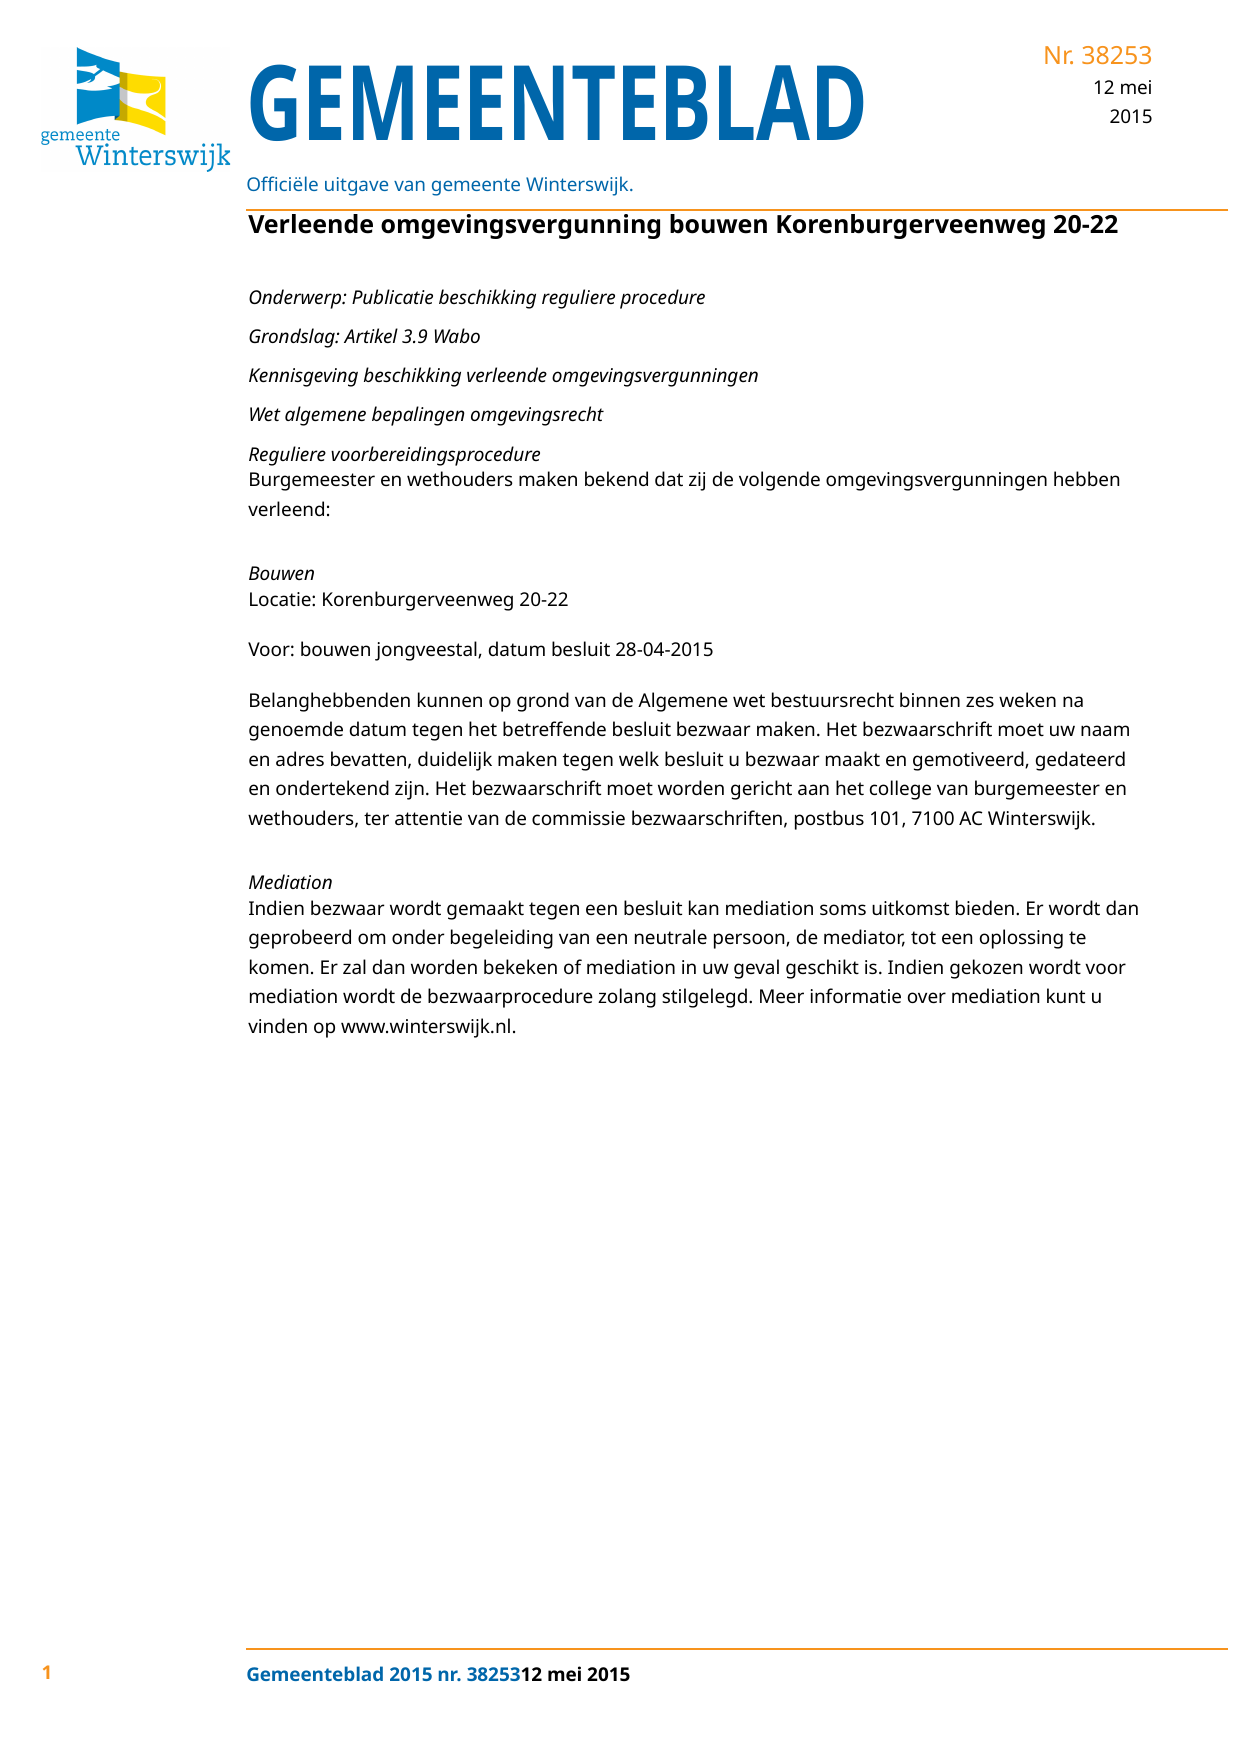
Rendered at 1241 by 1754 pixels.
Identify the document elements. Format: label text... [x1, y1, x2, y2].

text Belanghebbenden kunnen op grond van de Algemene wet bestuursrecht binnen zes weken na genoemde datum tegen het betreffende besluit bezwaar maken. Het bezwaarschrift moet uw naam en adres bevatten, duidelijk maken tegen welk besluit u bezwaar maakt en gemotiveerd, gedateerd en ondertekend zijn. Het bezwaarschrift moet worden gericht aan het college van burgemeester en wethouders, ter attentie van de commissie bezwaarschriften, postbus 101, 7100 AC Winterswijk. [248, 687, 1152, 831]
text Mediation [248, 869, 1152, 895]
picture [41, 47, 231, 172]
text Onderwerp: Publicatie beschikking reguliere procedure [248, 284, 1152, 309]
text Voor: bouwen jongveestal, datum besluit 28-04-2015 [248, 636, 1152, 662]
picture [225, 153, 231, 162]
text Locatie: Korenburgerveenweg 20-22 [248, 586, 1152, 612]
text Verleende omgevingsvergunning bouwen Korenburgerveenweg 20-22 [248, 211, 1152, 241]
text Reguliere voorbereidingsprocedure [248, 441, 1152, 467]
text Burgemeester en wethouders maken bekend dat zij de volgende omgevingsvergunningen hebben verleend: [248, 467, 1152, 522]
text Indien bezwaar wordt gemaakt tegen een besluit kan mediation soms uitkomst bieden. Er wordt dan geprobeerd om onder begeleiding van een neutrale persoon, de mediator, tot een oplossing te komen. Er zal dan worden bekeken of mediation in uw geval geschikt is. Indien gekozen wordt voor mediation wordt de bezwaarprocedure zolang stilgelegd. Meer informatie over mediation kunt u vinden op www.winterswijk.nl. [248, 895, 1152, 1039]
text Grondslag: Artikel 3.9 Wabo [248, 323, 1152, 349]
text Kennisgeving beschikking verleende omgevingsvergunningen [248, 362, 1152, 388]
text Wet algemene bepalingen omgevingsrecht [248, 402, 1152, 427]
text Bouwen [248, 560, 1152, 586]
